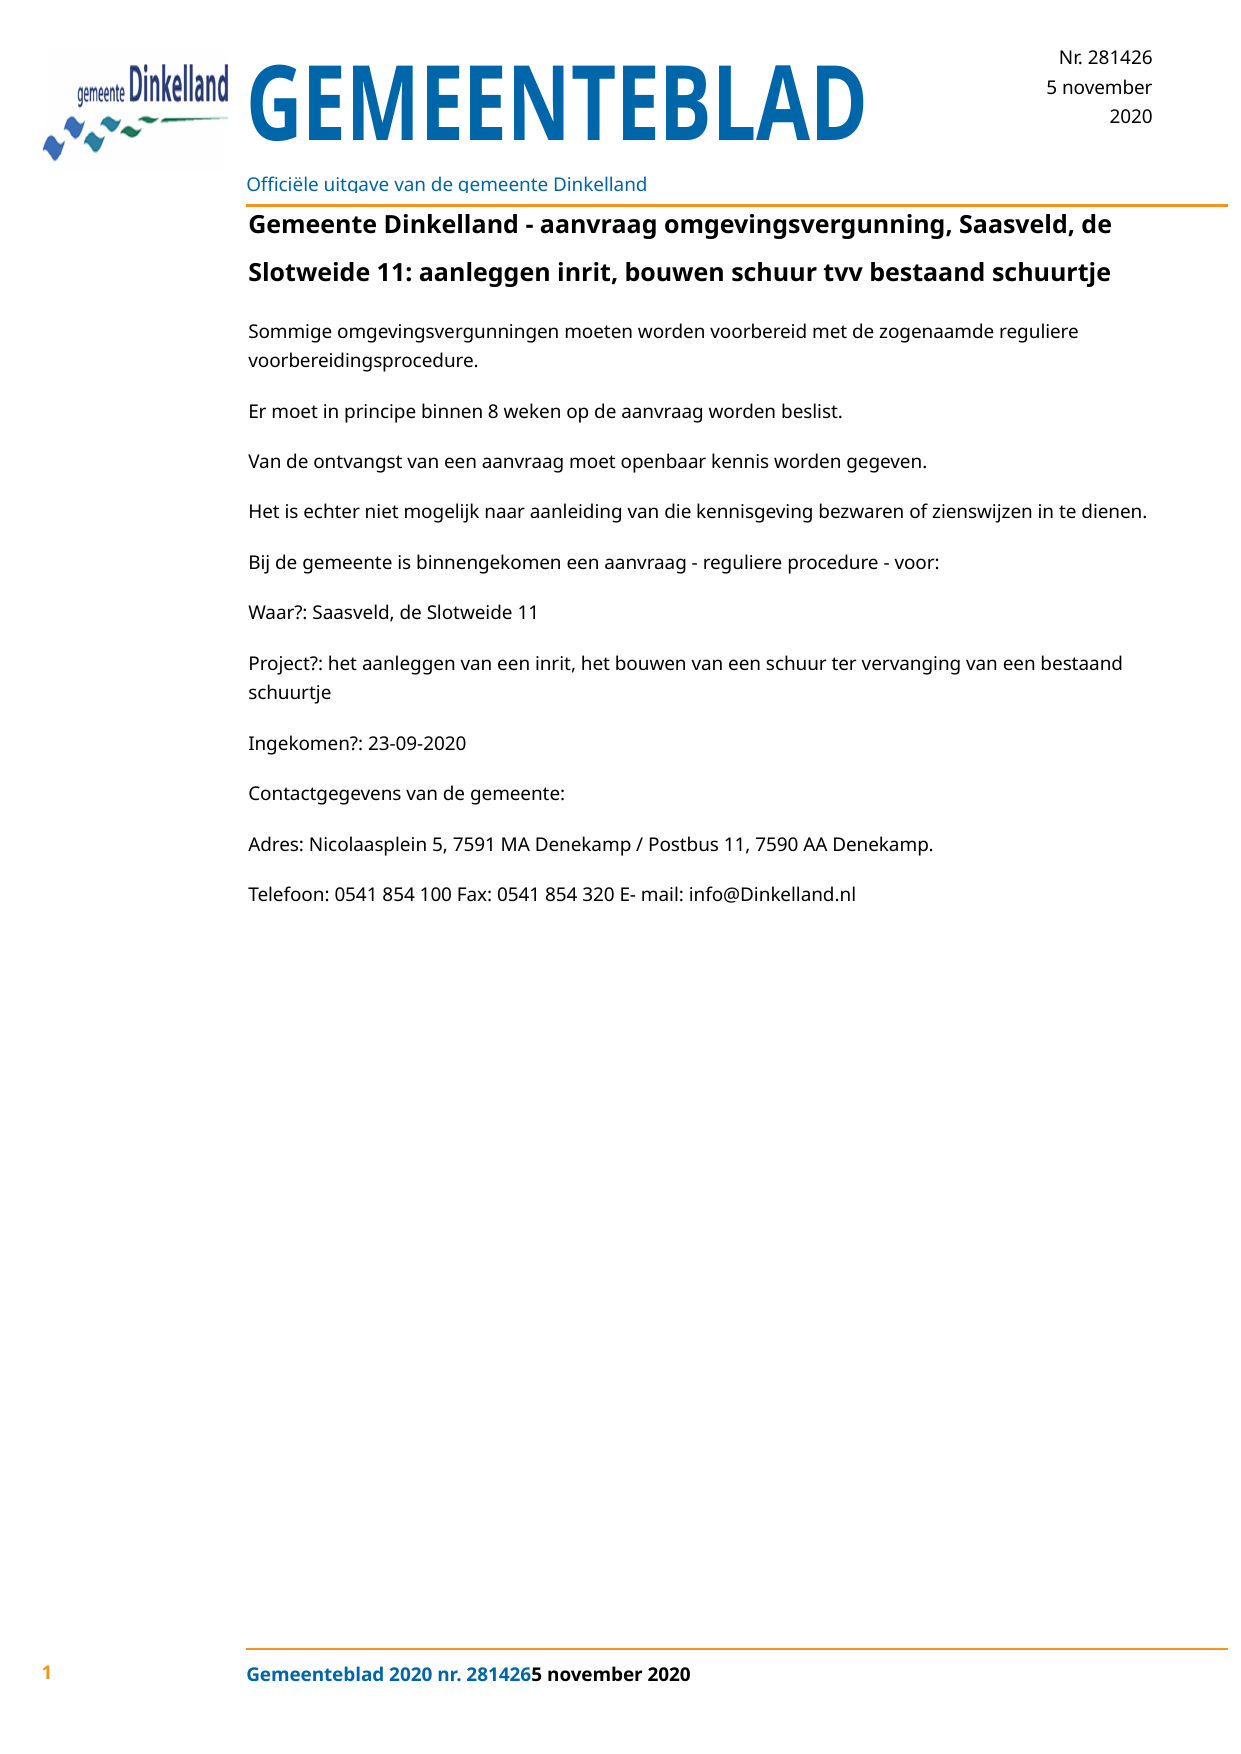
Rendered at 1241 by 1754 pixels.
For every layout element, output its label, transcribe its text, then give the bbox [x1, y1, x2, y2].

text Het is echter niet mogelijk naar aanleiding van die kennisgeving bezwaren of zienswijzen in te dienen. [248, 499, 1152, 524]
text Van de ontvangst van een aanvraag moet openbaar kennis worden gegeven. [248, 448, 1152, 474]
text Gemeente Dinkelland - aanvraag omgevingsvergunning, Saasveld, de Slotweide 11: aanleggen inrit, bouwen schuur tvv bestaand schuurtje [248, 207, 1152, 288]
text Waar?: Saasveld, de Slotweide 11 [248, 599, 1152, 625]
picture [41, 47, 231, 172]
text Contactgegevens van de gemeente: [248, 780, 1152, 806]
text Telefoon: 0541 854 100 Fax: 0541 854 320 E- mail: info@Dinkelland.nl [248, 881, 1152, 907]
text Adres: Nicolaasplein 5, 7591 MA Denekamp / Postbus 11, 7590 AA Denekamp. [248, 831, 1152, 857]
text Bij de gemeente is binnengekomen een aanvraag - reguliere procedure - voor: [248, 549, 1152, 575]
text Project?: het aanleggen van een inrit, het bouwen van een schuur ter vervanging van een bestaand schuurtje [248, 650, 1152, 705]
text Sommige omgevingsvergunningen moeten worden voorbereid met de zogenaamde reguliere voorbereidingsprocedure. [248, 318, 1152, 373]
text Ingekomen?: 23-09-2020 [248, 730, 1152, 756]
text Er moet in principe binnen 8 weken op de aanvraag worden beslist. [248, 398, 1152, 424]
